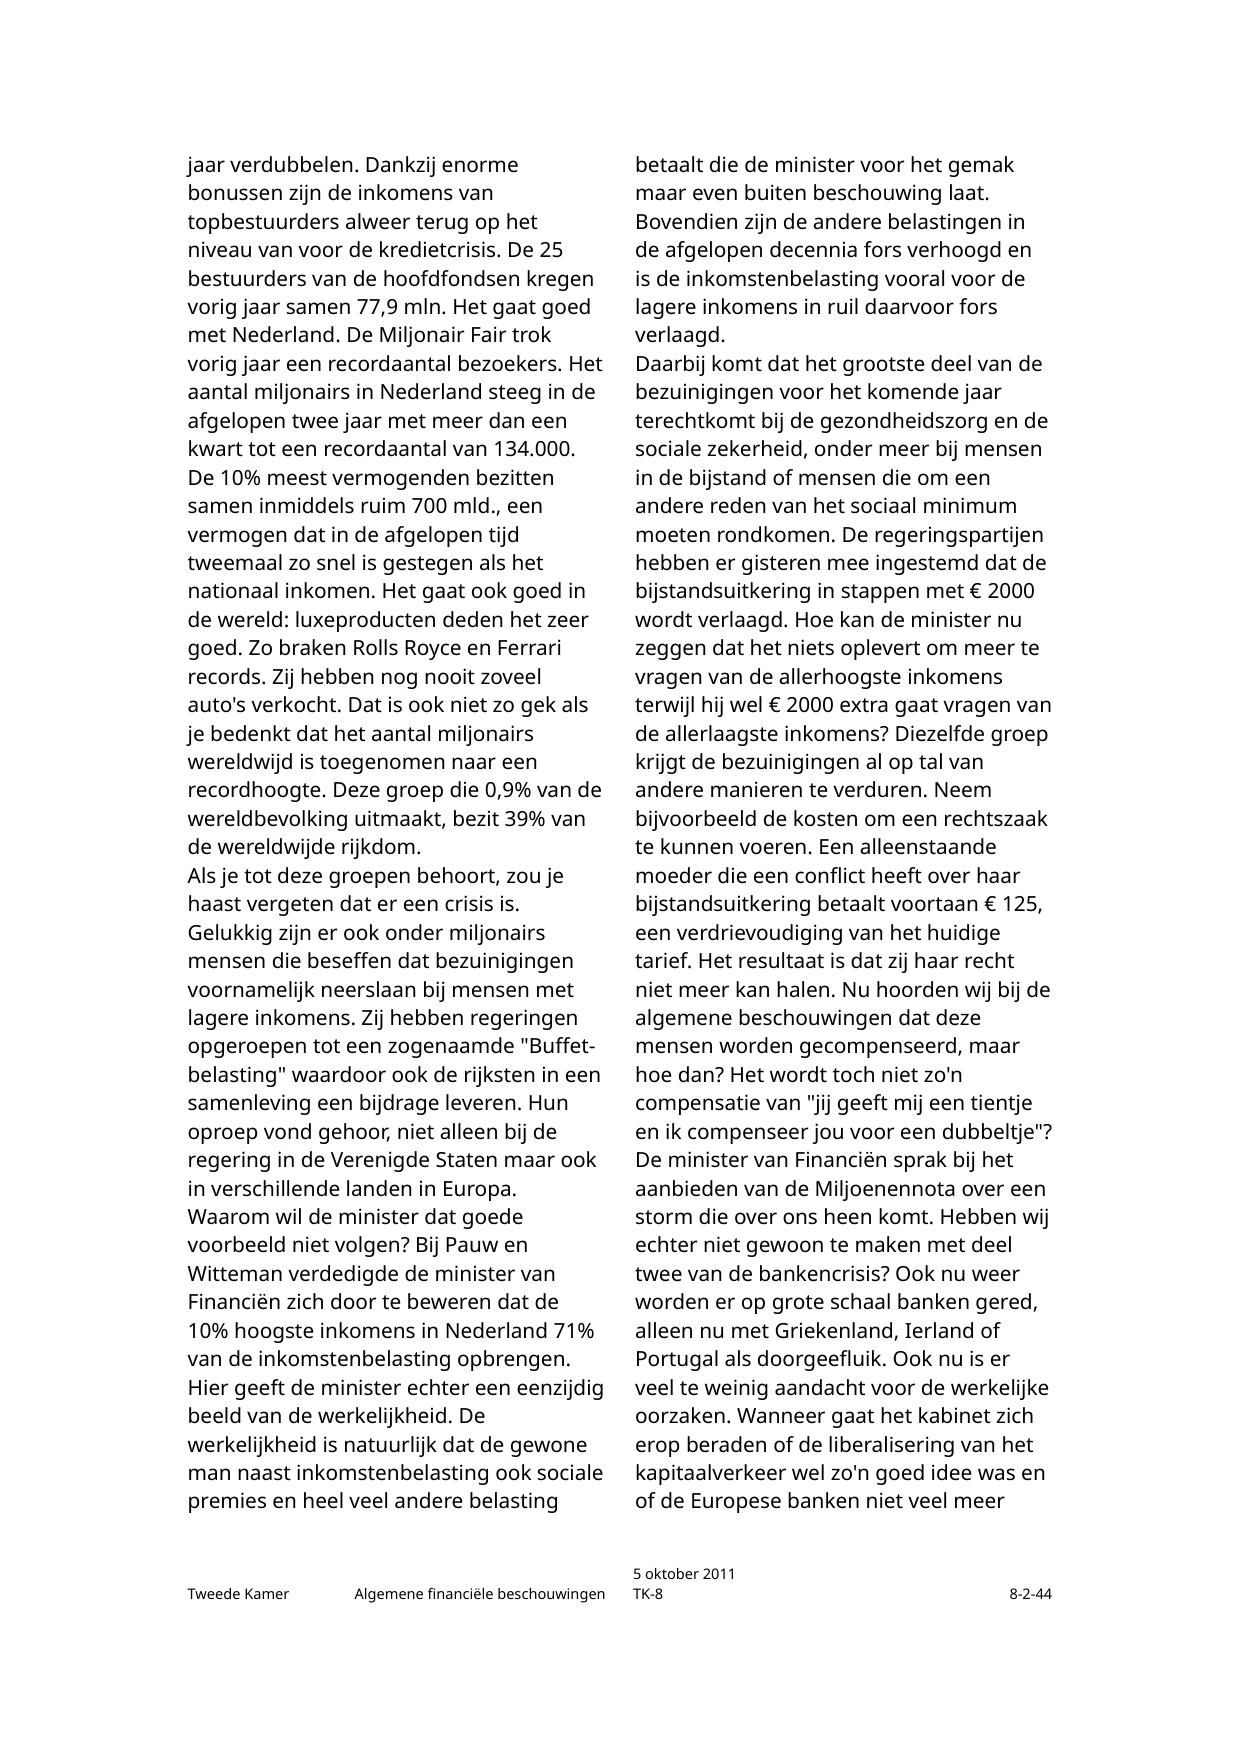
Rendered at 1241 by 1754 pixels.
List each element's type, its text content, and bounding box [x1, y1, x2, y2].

text De minister van Financiën sprak bij het aanbieden van de Miljoenennota over een storm die over ons heen komt. Hebben wij echter niet gewoon te maken met deel twee van de bankencrisis? Ook nu weer worden er op grote schaal banken gered, alleen nu met Griekenland, Ierland of Portugal als doorgeefluik. Ook nu is er veel te weinig aandacht voor de werkelijke oorzaken. Wanneer gaat het kabinet zich erop beraden of de liberalisering van het kapitaalverkeer wel zo'n goed idee was en of de Europese banken niet veel meer [635, 1145, 1053, 1515]
text betaalt die de minister voor het gemak maar even buiten beschouwing laat. Bovendien zijn de andere belastingen in de afgelopen decennia fors verhoogd en is de inkomstenbelasting vooral voor de lagere inkomens in ruil daarvoor fors verlaagd. [635, 150, 1053, 349]
text jaar verdubbelen. Dankzij enorme bonussen zijn de inkomens van topbestuurders alweer terug op het niveau van voor de kredietcrisis. De 25 bestuurders van de hoofdfondsen kregen vorig jaar samen 77,9 mln. Het gaat goed met Nederland. De Miljonair Fair trok vorig jaar een recordaantal bezoekers. Het aantal miljonairs in Nederland steeg in de afgelopen twee jaar met meer dan een kwart tot een recordaantal van 134.000. De 10% meest vermogenden bezitten samen inmiddels ruim 700 mld., een vermogen dat in de afgelopen tijd tweemaal zo snel is gestegen als het nationaal inkomen. Het gaat ook goed in de wereld: luxeproducten deden het zeer goed. Zo braken Rolls Royce en Ferrari records. Zij hebben nog nooit zoveel auto's verkocht. Dat is ook niet zo gek als je bedenkt dat het aantal miljonairs wereldwijd is toegenomen naar een recordhoogte. Deze groep die 0,9% van de wereldbevolking uitmaakt, bezit 39% van de wereldwijde rijkdom. [187, 150, 605, 861]
text Daarbij komt dat het grootste deel van de bezuinigingen voor het komende jaar terechtkomt bij de gezondheidszorg en de sociale zekerheid, onder meer bij mensen in de bijstand of mensen die om een andere reden van het sociaal minimum moeten rondkomen. De regeringspartijen hebben er gisteren mee ingestemd dat de bijstandsuitkering in stappen met € 2000 wordt verlaagd. Hoe kan de minister nu zeggen dat het niets oplevert om meer te vragen van de allerhoogste inkomens terwijl hij wel € 2000 extra gaat vragen van de allerlaagste inkomens? Diezelfde groep krijgt de bezuinigingen al op tal van andere manieren te verduren. Neem bijvoorbeeld de kosten om een rechtszaak te kunnen voeren. Een alleenstaande moeder die een conflict heeft over haar bijstandsuitkering betaalt voortaan € 125, een verdrievoudiging van het huidige tarief. Het resultaat is dat zij haar recht niet meer kan halen. Nu hoorden wij bij de algemene beschouwingen dat deze mensen worden gecompenseerd, maar hoe dan? Het wordt toch niet zo'n compensatie van "jij geeft mij een tientje en ik compenseer jou voor een dubbeltje"? [635, 349, 1053, 1145]
text Als je tot deze groepen behoort, zou je haast vergeten dat er een crisis is. Gelukkig zijn er ook onder miljonairs mensen die beseffen dat bezuinigingen voornamelijk neerslaan bij mensen met lagere inkomens. Zij hebben regeringen opgeroepen tot een zogenaamde "Buffet-belasting" waardoor ook de rijksten in een samenleving een bijdrage leveren. Hun oproep vond gehoor, niet alleen bij de regering in de Verenigde Staten maar ook in verschillende landen in Europa. Waarom wil de minister dat goede voorbeeld niet volgen? Bij Pauw en Witteman verdedigde de minister van Financiën zich door te beweren dat de 10% hoogste inkomens in Nederland 71% van de inkomstenbelasting opbrengen. Hier geeft de minister echter een eenzijdig beeld van de werkelijkheid. De werkelijkheid is natuurlijk dat de gewone man naast inkomstenbelasting ook sociale premies en heel veel andere belasting [187, 861, 605, 1515]
